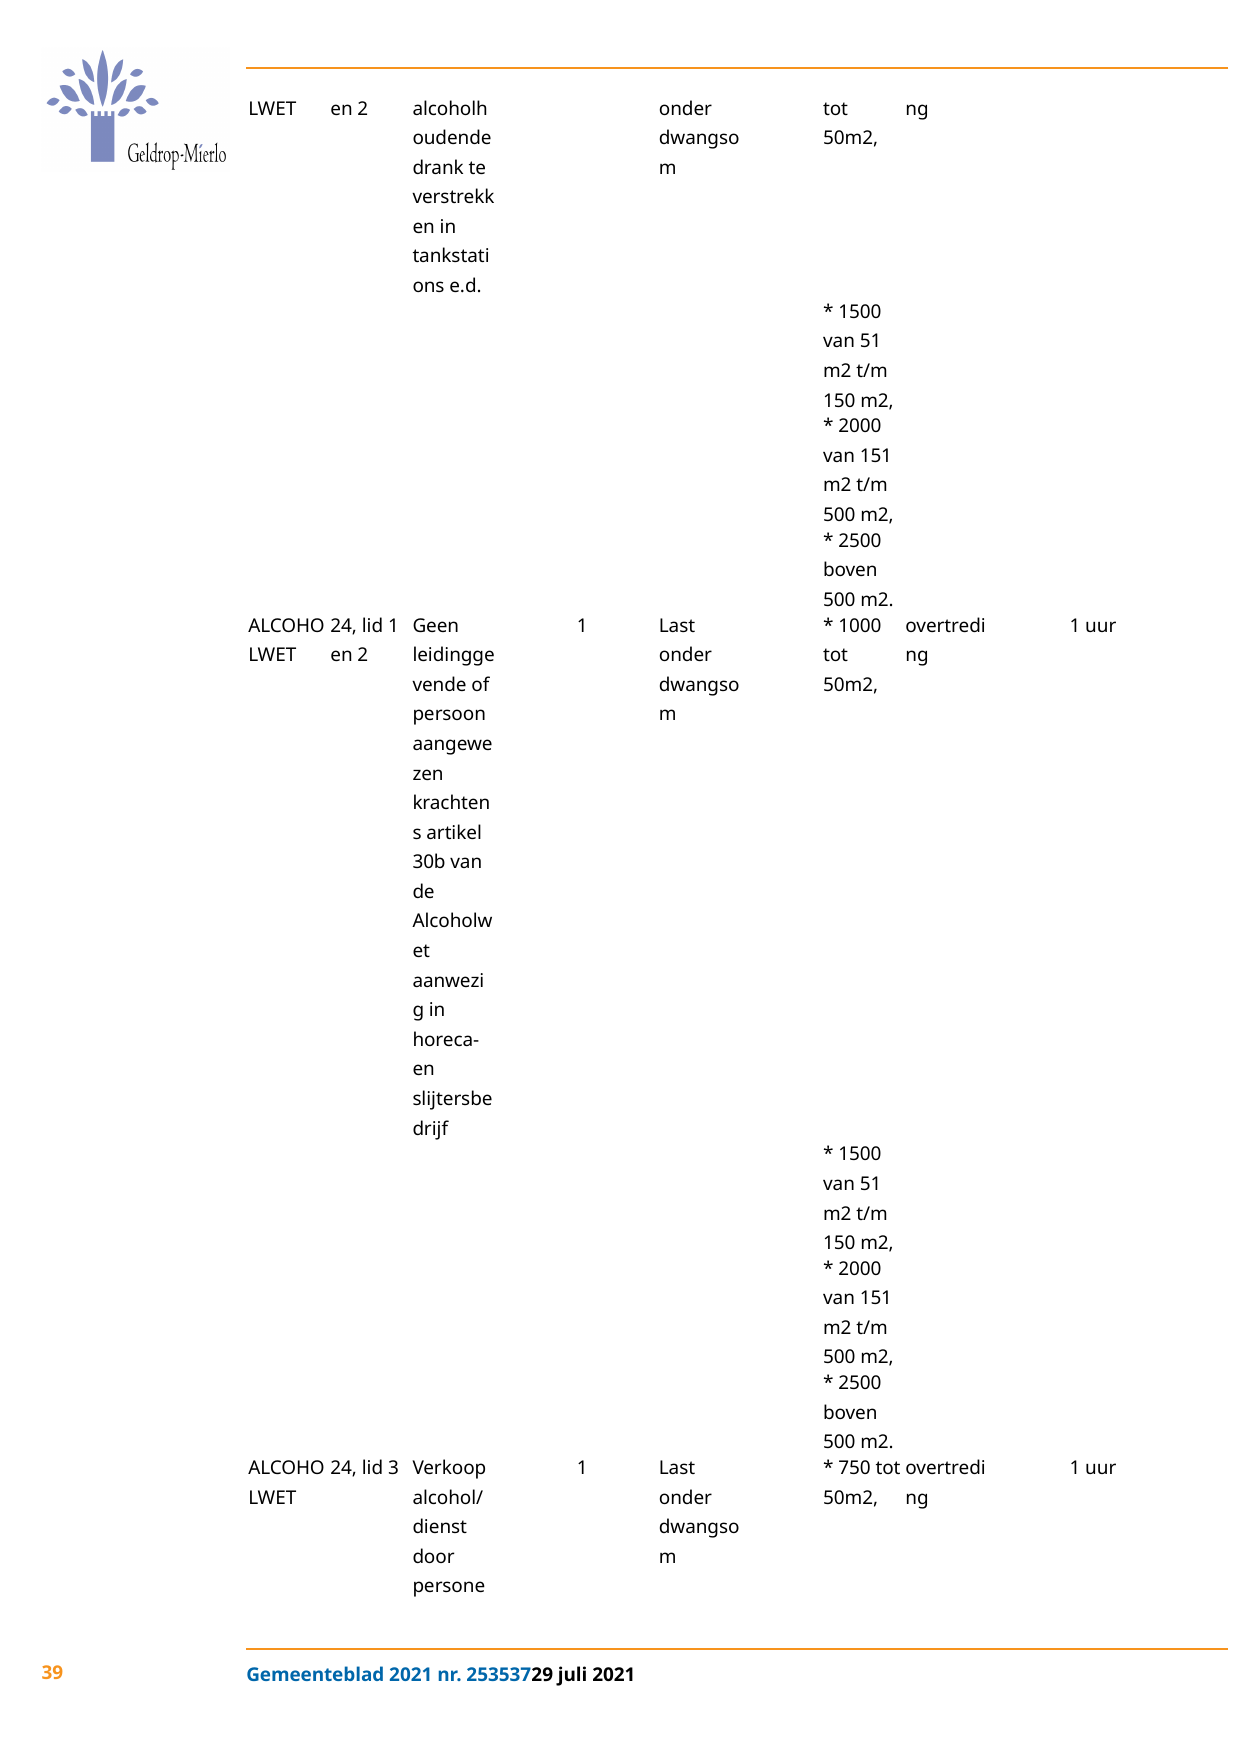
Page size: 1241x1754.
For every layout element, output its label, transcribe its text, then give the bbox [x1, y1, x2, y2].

table_cell * 2000 van 151 m2 t/m 500 m2, [823, 413, 905, 527]
table_cell [577, 95, 659, 298]
table_cell * 2000 van 151 m2 t/m 500 m2, [823, 1255, 905, 1369]
table_cell [330, 413, 412, 527]
table_cell en 2 [330, 95, 412, 298]
table_cell 1 [577, 1454, 659, 1598]
table_cell [330, 1370, 412, 1454]
table_cell Verkoop alcohol/dienst door persone [412, 1454, 494, 1598]
table_cell [659, 527, 741, 612]
table_cell ng [905, 95, 987, 298]
table_cell [741, 1454, 823, 1598]
table_cell [412, 413, 494, 527]
table_cell [577, 1141, 659, 1255]
table_cell [905, 1141, 987, 1255]
table_cell * 750 tot 50m2, [823, 1454, 905, 1598]
table_cell 1 [577, 612, 659, 1141]
table_cell [741, 1370, 823, 1454]
table_cell [1069, 527, 1152, 612]
table_cell [577, 527, 659, 612]
table_cell [987, 413, 1069, 527]
table_cell [741, 298, 823, 412]
table_cell [330, 527, 412, 612]
table_cell [577, 413, 659, 527]
table_cell [412, 1255, 494, 1369]
table_cell [494, 298, 577, 412]
table_cell [987, 612, 1069, 1141]
table_cell [412, 1370, 494, 1454]
table_cell [494, 1454, 577, 1598]
table_cell [659, 1255, 741, 1369]
table_cell [741, 95, 823, 298]
table_cell [741, 527, 823, 612]
table_cell [659, 1141, 741, 1255]
table_cell [905, 413, 987, 527]
table_cell [248, 1141, 330, 1255]
table_cell [905, 527, 987, 612]
table_cell [248, 413, 330, 527]
table_cell [330, 298, 412, 412]
table_cell [1069, 95, 1152, 298]
table_cell [494, 1141, 577, 1255]
picture [41, 47, 231, 172]
table_cell [987, 527, 1069, 612]
table_cell [494, 612, 577, 1141]
table_cell 1 uur [1069, 1454, 1152, 1598]
table_cell [494, 1370, 577, 1454]
table_cell ALCOHOLWET [248, 1454, 330, 1598]
table_cell [330, 1141, 412, 1255]
table_cell overtreding [905, 612, 987, 1141]
table_cell Last onder dwangsom [659, 612, 741, 1141]
table_cell [248, 1255, 330, 1369]
table_cell [494, 95, 577, 298]
table_cell [659, 413, 741, 527]
table_cell * 1000 tot 50m2, [823, 612, 905, 1141]
table_cell [741, 413, 823, 527]
table_cell [330, 1255, 412, 1369]
table_cell * 1500 van 51 m2 t/m 150 m2, [823, 1141, 905, 1255]
table_cell [412, 298, 494, 412]
table_cell [1069, 298, 1152, 412]
table_cell [905, 298, 987, 412]
table_cell [577, 1255, 659, 1369]
table_cell [412, 1141, 494, 1255]
table_cell [494, 1255, 577, 1369]
table_cell [248, 527, 330, 612]
table_cell [987, 1370, 1069, 1454]
table_cell [1069, 1255, 1152, 1369]
table_cell [248, 298, 330, 412]
table_cell 24, lid 3 [330, 1454, 412, 1598]
table_cell [1069, 1370, 1152, 1454]
table_cell alcoholhoudende drank te verstrekken in tankstations e.d. [412, 95, 494, 298]
table_cell [659, 298, 741, 412]
table_cell onder dwangsom [659, 95, 741, 298]
table_cell [1069, 413, 1152, 527]
table_cell Geen leidinggevende of persoon aangewezen krachtens artikel 30b van de Alcoholwet aanwezig in horeca- en slijtersbedrijf [412, 612, 494, 1141]
table_cell [905, 1255, 987, 1369]
table_cell [741, 1255, 823, 1369]
table_cell LWET [248, 95, 330, 298]
table_cell tot 50m2, [823, 95, 905, 298]
table_cell [987, 298, 1069, 412]
table_cell [987, 1255, 1069, 1369]
table_cell ALCOHOLWET [248, 612, 330, 1141]
table_cell [1069, 1141, 1152, 1255]
table_cell [412, 527, 494, 612]
table_cell [577, 298, 659, 412]
table_cell Last onder dwangsom [659, 1454, 741, 1598]
table_cell [741, 1141, 823, 1255]
table_cell [987, 1141, 1069, 1255]
table_cell [741, 612, 823, 1141]
table_cell * 2500 boven 500 m2. [823, 527, 905, 612]
table_cell overtreding [905, 1454, 987, 1598]
table_cell [248, 1370, 330, 1454]
table_cell [577, 1370, 659, 1454]
table_cell [987, 1454, 1069, 1598]
table_cell 1 uur [1069, 612, 1152, 1141]
table_cell [494, 527, 577, 612]
table_cell [905, 1370, 987, 1454]
table_cell 24, lid 1 en 2 [330, 612, 412, 1141]
table_cell [494, 413, 577, 527]
table_cell * 1500 van 51 m2 t/m 150 m2, [823, 298, 905, 412]
table_cell [987, 95, 1069, 298]
table_cell [659, 1370, 741, 1454]
table_cell * 2500 boven 500 m2. [823, 1370, 905, 1454]
